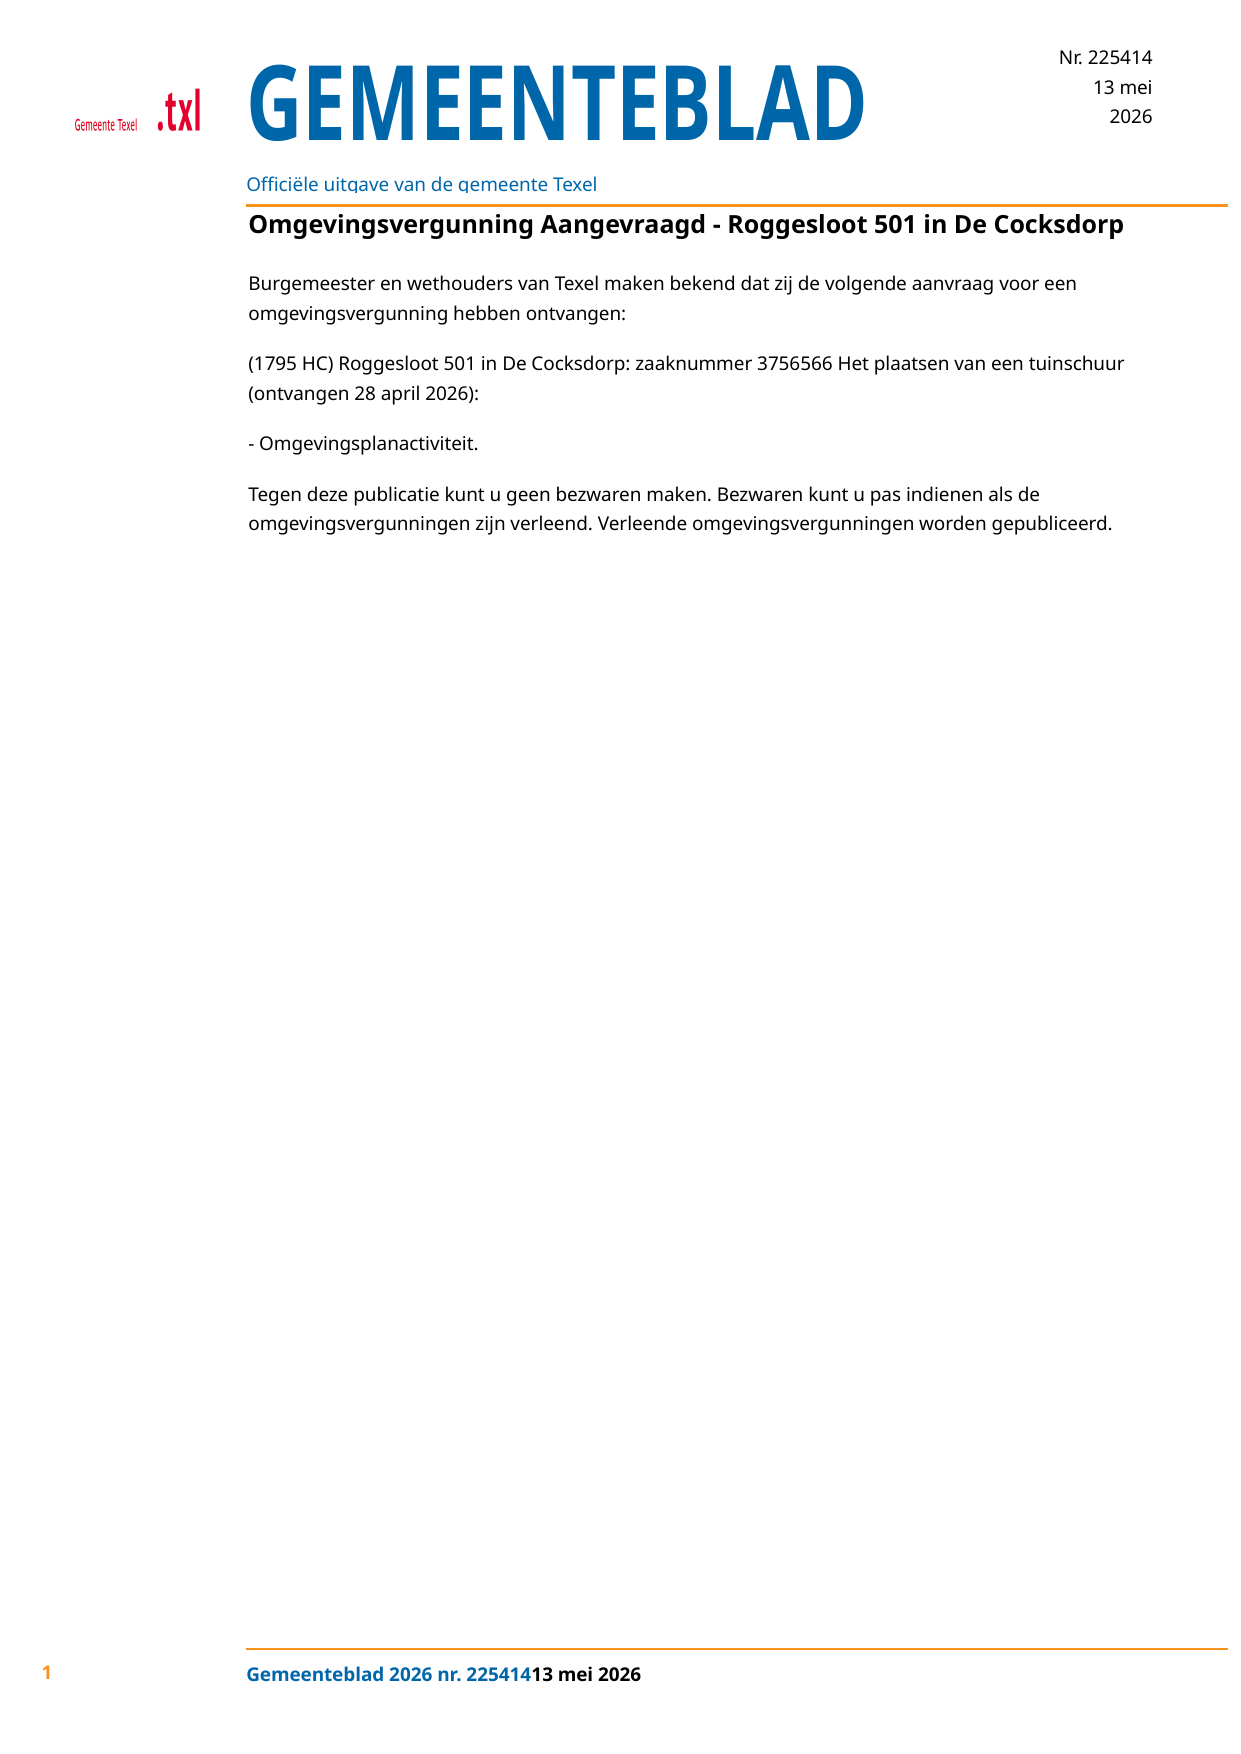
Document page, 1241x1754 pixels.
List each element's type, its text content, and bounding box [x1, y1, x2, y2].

text Omgevingsvergunning Aangevraagd - Roggesloot 501 in De Cocksdorp [248, 207, 1152, 241]
text Tegen deze publicatie kunt u geen bezwaren maken. Bezwaren kunt u pas indienen als de omgevingsvergunningen zijn verleend. Verleende omgevingsvergunningen worden gepubliceerd. [248, 481, 1152, 536]
picture [41, 47, 231, 172]
text (1795 HC) Roggesloot 501 in De Cocksdorp: zaaknummer 3756566 Het plaatsen van een tuinschuur (ontvangen 28 april 2026): [248, 350, 1152, 406]
text Burgemeester en wethouders van Texel maken bekend dat zij de volgende aanvraag voor een omgevingsvergunning hebben ontvangen: [248, 270, 1152, 326]
text - Omgevingsplanactiviteit. [248, 430, 1152, 456]
